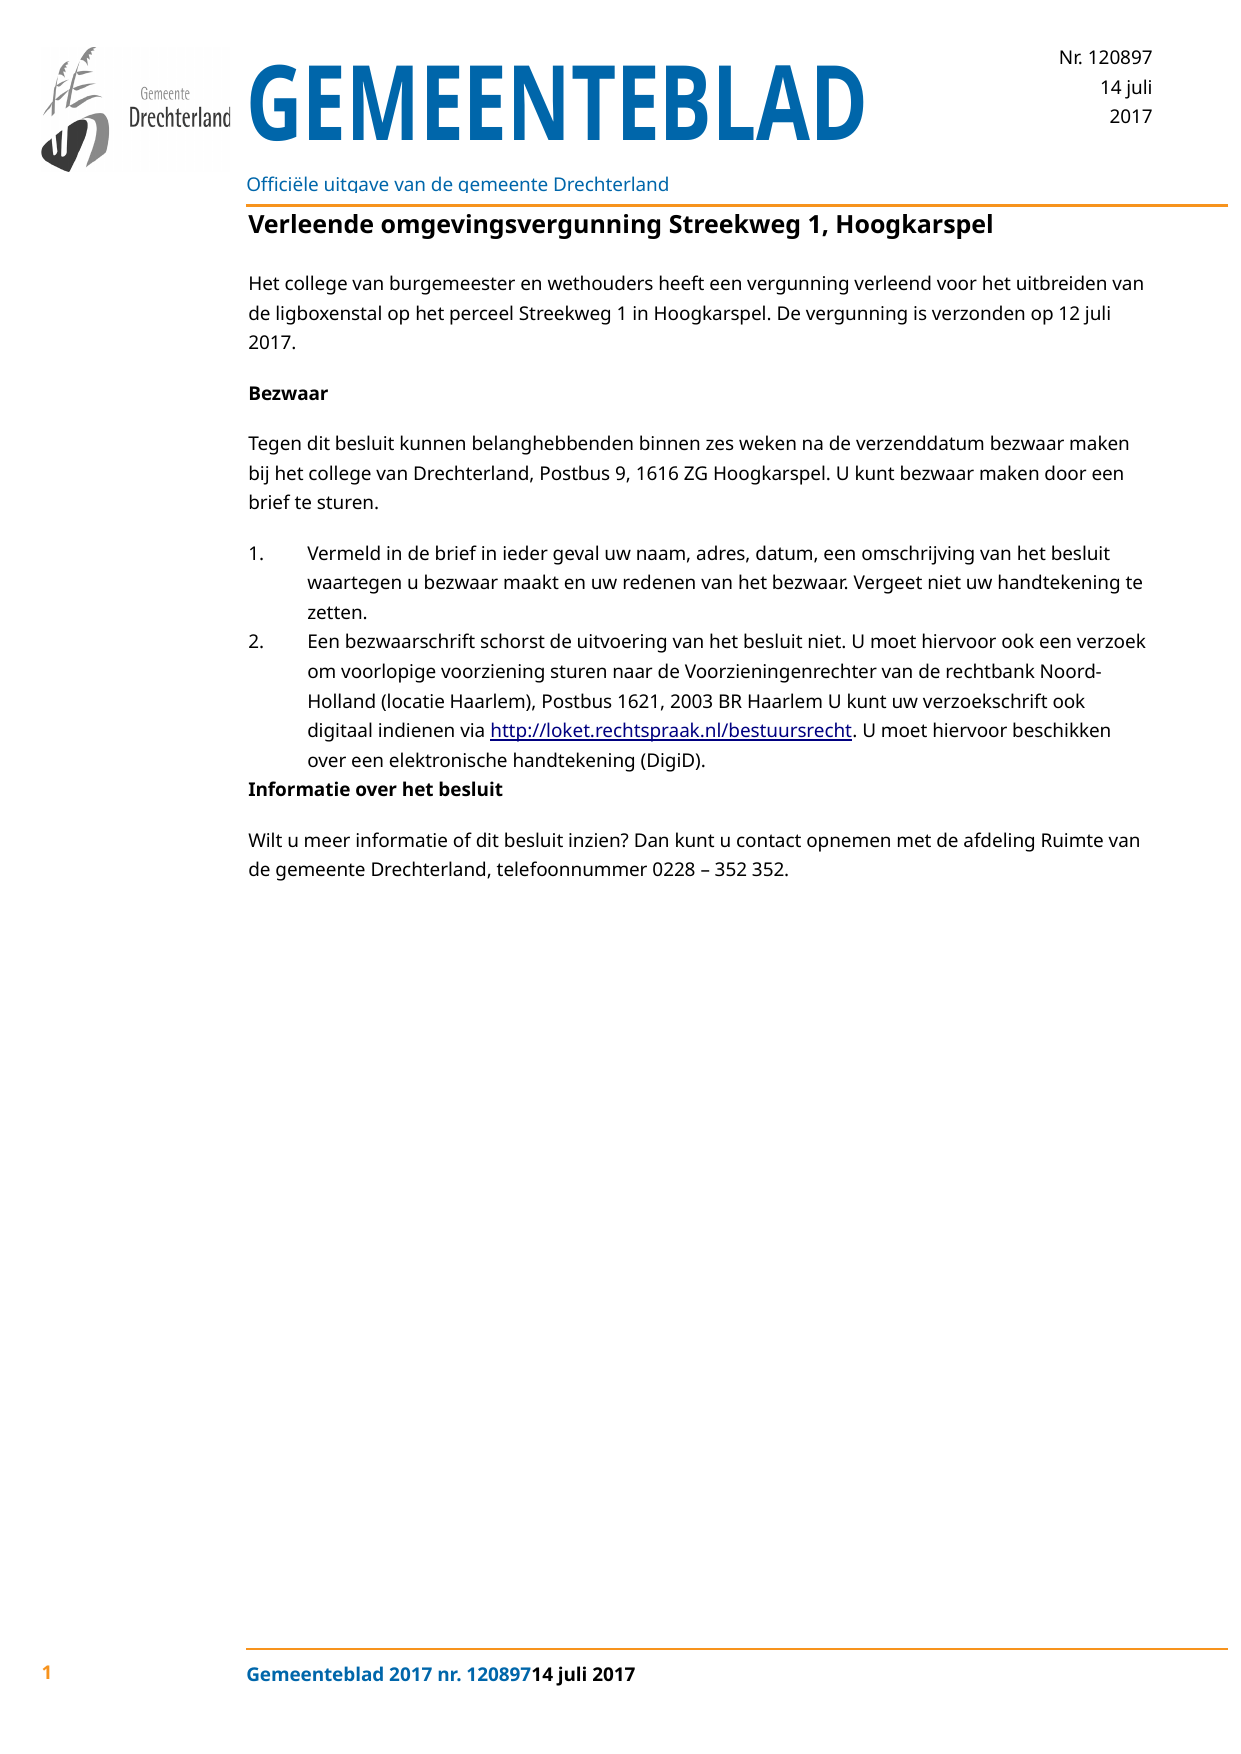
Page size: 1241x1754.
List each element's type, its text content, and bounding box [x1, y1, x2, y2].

text Informatie over het besluit [248, 777, 1152, 802]
list Een bezwaarschrift schorst de uitvoering van het besluit niet. U moet hiervoor ook een verzoek om voorlopige voorziening sturen naar de Voorzieningenrechter van de rechtbank Noord-Holland (locatie Haarlem), Postbus 1621, 2003 BR Haarlem U kunt uw verzoekschrift ook digitaal indienen via http://loket.rechtspraak.nl/bestuursrecht. U moet hiervoor beschikken over een elektronische handtekening (DigiD). [248, 629, 1152, 773]
list Vermeld in de brief in ieder geval uw naam, adres, datum, een omschrijving van het besluit waartegen u bezwaar maakt en uw redenen van het bezwaar. Vergeet niet uw handtekening te zetten. [248, 540, 1152, 625]
text Het college van burgemeester en wethouders heeft een vergunning verleend voor het uitbreiden van de ligboxenstal op het perceel Streekweg 1 in Hoogkarspel. De vergunning is verzonden op 12 juli 2017. [248, 270, 1152, 355]
text Verleende omgevingsvergunning Streekweg 1, Hoogkarspel [248, 207, 1152, 241]
picture [41, 47, 231, 172]
text Tegen dit besluit kunnen belanghebbenden binnen zes weken na de verzenddatum bezwaar maken bij het college van Drechterland, Postbus 9, 1616 ZG Hoogkarspel. U kunt bezwaar maken door een brief te sturen. [248, 430, 1152, 515]
text Wilt u meer informatie of dit besluit inzien? Dan kunt u contact opnemen met de afdeling Ruimte van de gemeente Drechterland, telefoonnummer 0228 – 352 352. [248, 827, 1152, 882]
text Bezwaar [248, 380, 1152, 406]
